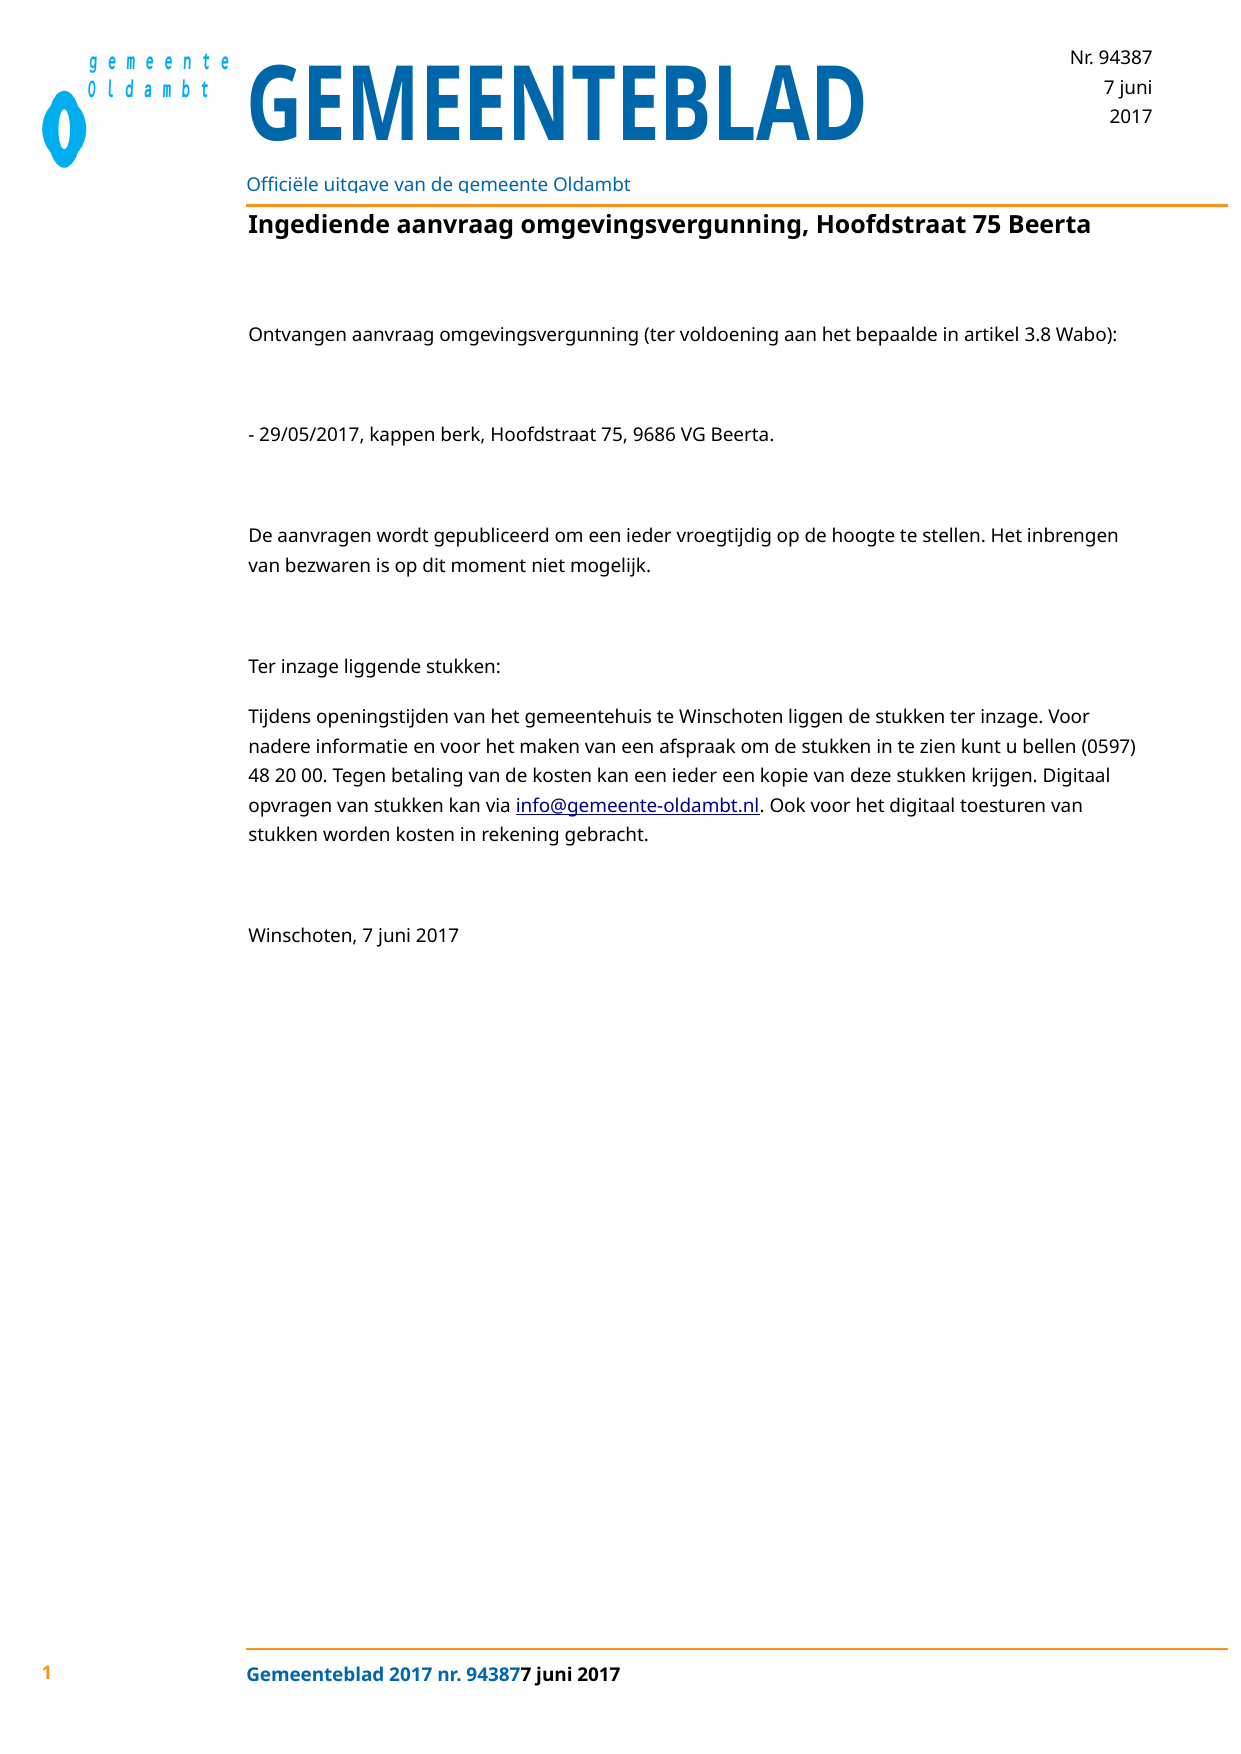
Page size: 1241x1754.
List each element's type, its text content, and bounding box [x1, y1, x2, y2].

text De aanvragen wordt gepubliceerd om een ieder vroegtijdig op de hoogte te stellen. Het inbrengen van bezwaren is op dit moment niet mogelijk. [248, 522, 1152, 578]
text Tijdens openingstijden van het gemeentehuis te Winschoten liggen de stukken ter inzage. Voor nadere informatie en voor het maken van een afspraak om de stukken in te zien kunt u bellen (0597) 48 20 00. Tegen betaling van de kosten kan een ieder een kopie van deze stukken krijgen. Digitaal opvragen van stukken kan via info@gemeente-oldambt.nl. Ook voor het digitaal toesturen van stukken worden kosten in rekening gebracht. [248, 703, 1152, 847]
text Winschoten, 7 juni 2017 [248, 922, 1152, 948]
text - 29/05/2017, kappen berk, Hoofdstraat 75, 9686 VG Beerta. [248, 422, 1152, 447]
text Ingediende aanvraag omgevingsvergunning, Hoofdstraat 75 Beerta [248, 207, 1152, 241]
text Ter inzage liggende stukken: [248, 653, 1152, 678]
text Ontvangen aanvraag omgevingsvergunning (ter voldoening aan het bepaalde in artikel 3.8 Wabo): [248, 321, 1152, 346]
picture [41, 47, 231, 172]
